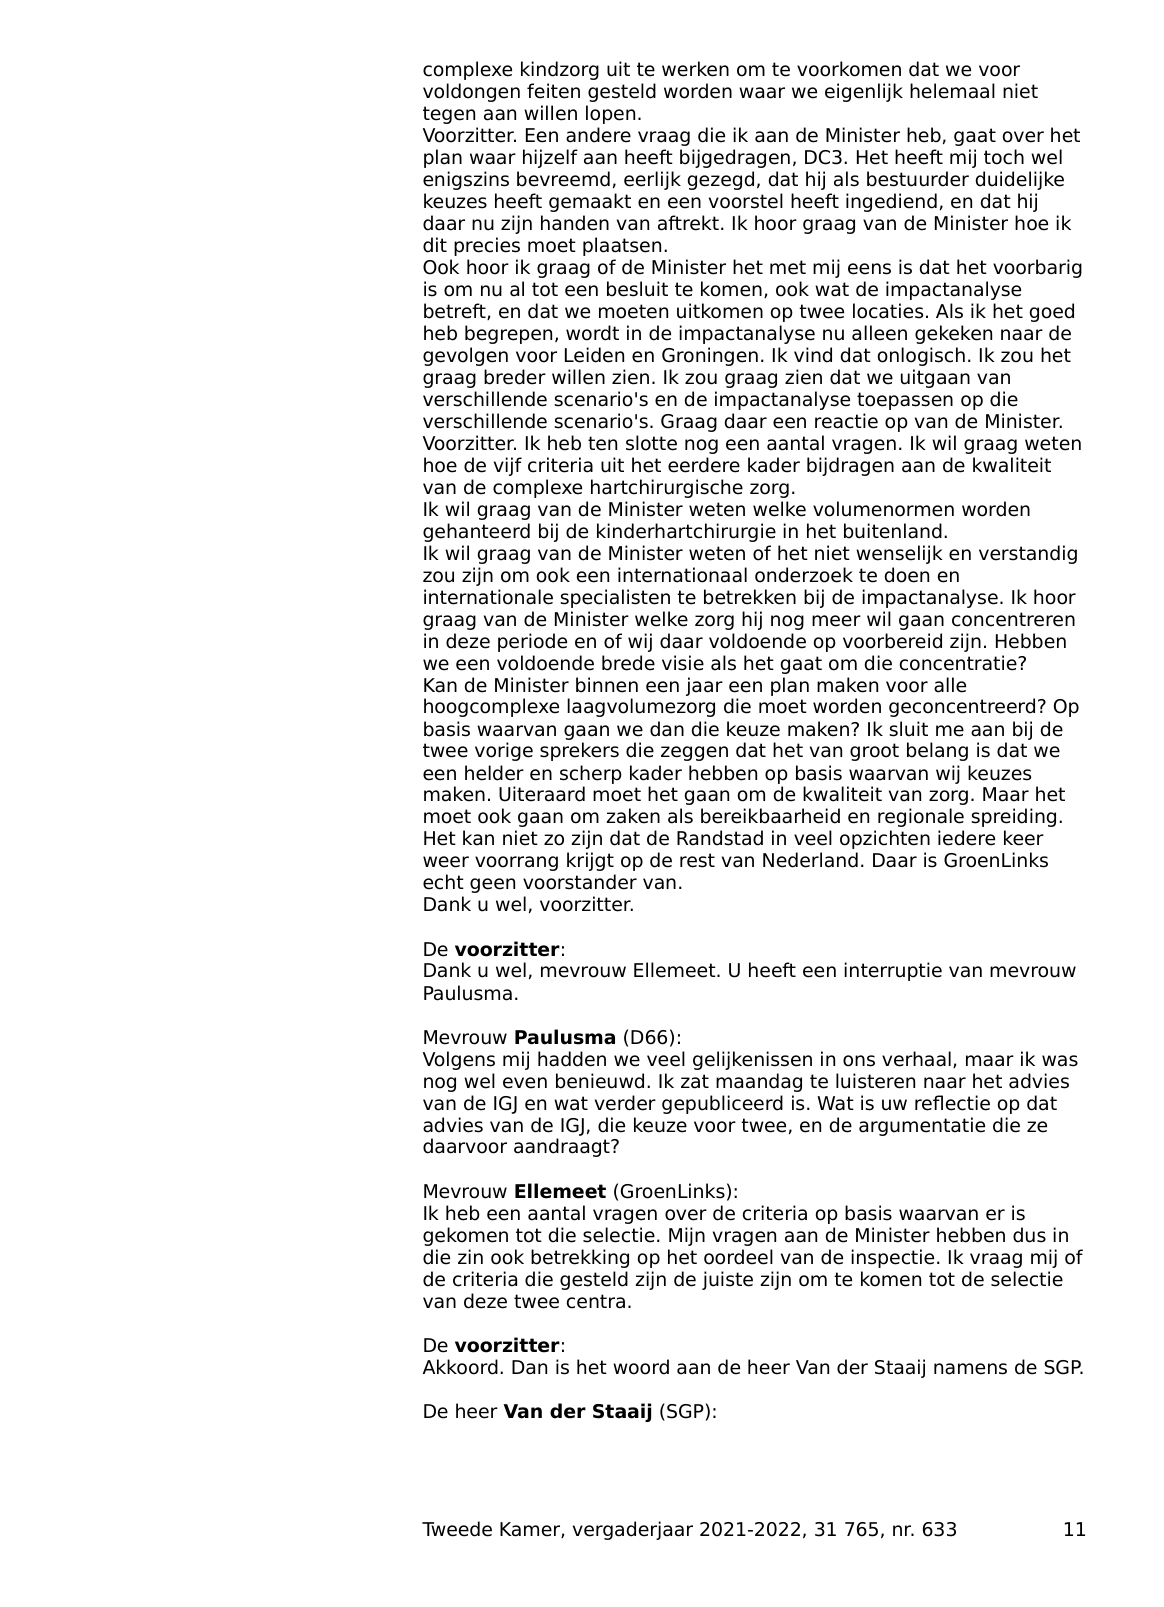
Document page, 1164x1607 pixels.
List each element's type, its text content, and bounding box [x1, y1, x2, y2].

text De heer Van der Staaij (SGP): [422, 1401, 1087, 1423]
text Dank u wel, mevrouw Ellemeet. U heeft een interruptie van mevrouw Paulusma. [422, 960, 1087, 1004]
text Voorzitter. Een andere vraag die ik aan de Minister heb, gaat over het plan waar hijzelf aan heeft bijgedragen, DC3. Het heeft mij toch wel enigszins bevreemd, eerlijk gezegd, dat hij als bestuurder duidelijke keuzes heeft gemaakt en een voorstel heeft ingediend, en dat hij daar nu zijn handen van aftrekt. Ik hoor graag van de Minister hoe ik dit precies moet plaatsen. [422, 125, 1087, 257]
text Akkoord. Dan is het woord aan de heer Van der Staaij namens de SGP. [422, 1357, 1087, 1379]
text complexe kindzorg uit te werken om te voorkomen dat we voor voldongen feiten gesteld worden waar we eigenlijk helemaal niet tegen aan willen lopen. [422, 59, 1087, 125]
text Ik heb een aantal vragen over de criteria op basis waarvan er is gekomen tot die selectie. Mijn vragen aan de Minister hebben dus in die zin ook betrekking op het oordeel van de inspectie. Ik vraag mij of de criteria die gesteld zijn de juiste zijn om te komen tot de selectie van deze twee centra. [422, 1203, 1087, 1312]
text De voorzitter: [422, 1335, 1087, 1357]
text Kan de Minister binnen een jaar een plan maken voor alle hoogcomplexe laagvolumezorg die moet worden geconcentreerd? Op basis waarvan gaan we dan die keuze maken? Ik sluit me aan bij de twee vorige sprekers die zeggen dat het van groot belang is dat we een helder en scherp kader hebben op basis waarvan wij keuzes maken. Uiteraard moet het gaan om de kwaliteit van zorg. Maar het moet ook gaan om zaken als bereikbaarheid en regionale spreiding. Het kan niet zo zijn dat de Randstad in veel opzichten iedere keer weer voorrang krijgt op de rest van Nederland. Daar is GroenLinks echt geen voorstander van. [422, 674, 1087, 894]
text Dank u wel, voorzitter. [422, 894, 1087, 916]
text Ik wil graag van de Minister weten welke volumenormen worden gehanteerd bij de kinderhartchirurgie in het buitenland. [422, 499, 1087, 543]
text Mevrouw Ellemeet (GroenLinks): [422, 1181, 1087, 1203]
text Voorzitter. Ik heb ten slotte nog een aantal vragen. Ik wil graag weten hoe de vijf criteria uit het eerdere kader bijdragen aan de kwaliteit van de complexe hartchirurgische zorg. [422, 433, 1087, 499]
text Mevrouw Paulusma (D66): [422, 1027, 1087, 1048]
text Ook hoor ik graag of de Minister het met mij eens is dat het voorbarig is om nu al tot een besluit te komen, ook wat de impactanalyse betreft, en dat we moeten uitkomen op twee locaties. Als ik het goed heb begrepen, wordt in de impactanalyse nu alleen gekeken naar de gevolgen voor Leiden en Groningen. Ik vind dat onlogisch. Ik zou het graag breder willen zien. Ik zou graag zien dat we uitgaan van verschillende scenario's en de impactanalyse toepassen op die verschillende scenario's. Graag daar een reactie op van de Minister. [422, 257, 1087, 433]
text De voorzitter: [422, 938, 1087, 960]
text Volgens mij hadden we veel gelijkenissen in ons verhaal, maar ik was nog wel even benieuwd. Ik zat maandag te luisteren naar het advies van de IGJ en wat verder gepubliceerd is. Wat is uw reflectie op dat advies van de IGJ, die keuze voor twee, en de argumentatie die ze daarvoor aandraagt? [422, 1048, 1087, 1158]
text Ik wil graag van de Minister weten of het niet wenselijk en verstandig zou zijn om ook een internationaal onderzoek te doen en internationale specialisten te betrekken bij de impactanalyse. Ik hoor graag van de Minister welke zorg hij nog meer wil gaan concentreren in deze periode en of wij daar voldoende op voorbereid zijn. Hebben we een voldoende brede visie als het gaat om die concentratie? [422, 543, 1087, 674]
